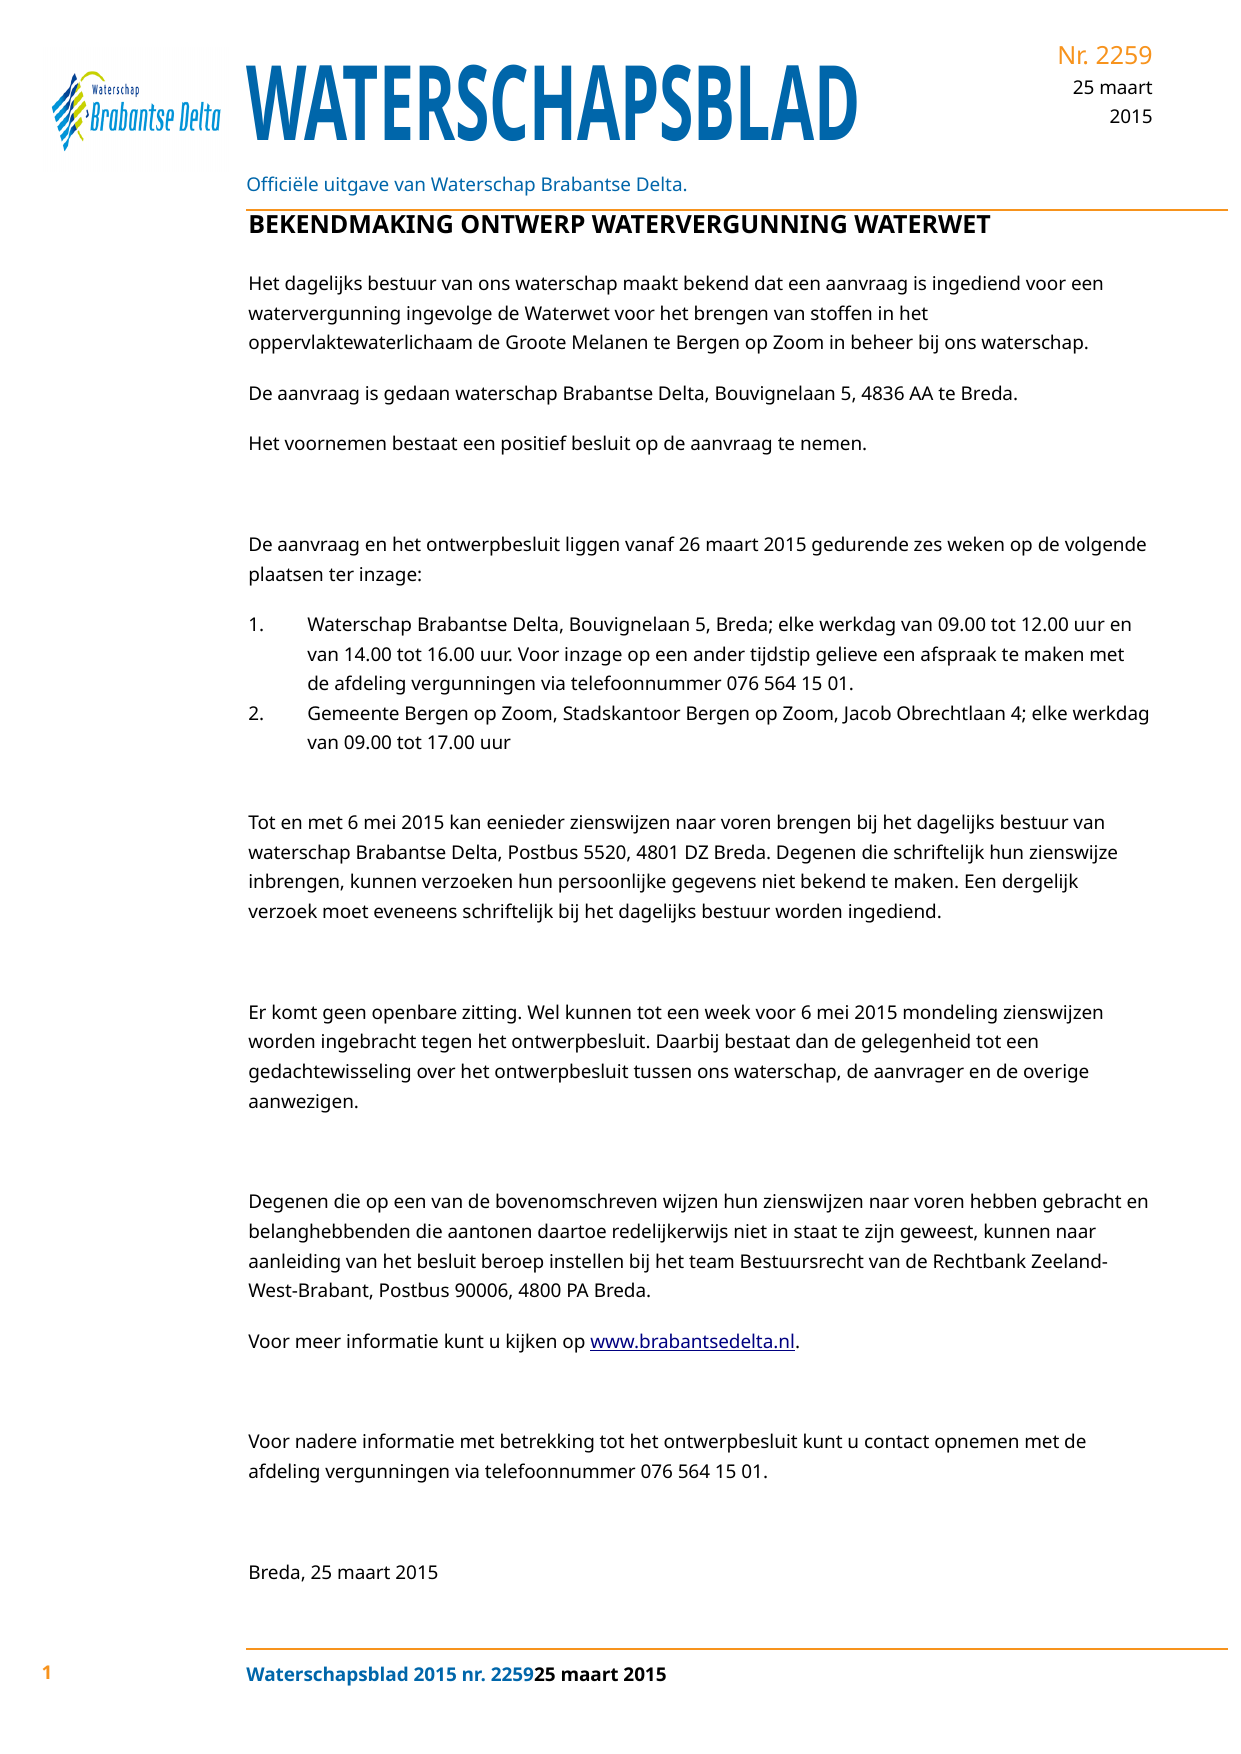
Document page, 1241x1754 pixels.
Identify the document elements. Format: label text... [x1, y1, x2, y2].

text Er komt geen openbare zitting. Wel kunnen tot een week voor 6 mei 2015 mondeling zienswijzen worden ingebracht tegen het ontwerpbesluit. Daarbij bestaat dan de gelegenheid tot een gedachtewisseling over het ontwerpbesluit tussen ons waterschap, de aanvrager en de overige aanwezigen. [248, 999, 1152, 1113]
text Tot en met 6 mei 2015 kan eenieder zienswijzen naar voren brengen bij het dagelijks bestuur van waterschap Brabantse Delta, Postbus 5520, 4801 DZ Breda. Degenen die schriftelijk hun zienswijze inbrengen, kunnen verzoeken hun persoonlijke gegevens niet bekend te maken. Een dergelijk verzoek moet eveneens schriftelijk bij het dagelijks bestuur worden ingediend. [248, 809, 1152, 924]
text Voor meer informatie kunt u kijken op www.brabantsedelta.nl. [248, 1328, 1152, 1353]
picture [41, 47, 231, 172]
list Gemeente Bergen op Zoom, Stadskantoor Bergen op Zoom, Jacob Obrechtlaan 4; elke werkdag van 09.00 tot 17.00 uur [248, 700, 1152, 755]
text Breda, 25 maart 2015 [248, 1559, 1152, 1585]
text BEKENDMAKING ONTWERP WATERVERGUNNING WATERWET [248, 211, 1152, 241]
list Waterschap Brabantse Delta, Bouvignelaan 5, Breda; elke werkdag van 09.00 tot 12.00 uur en van 14.00 tot 16.00 uur. Voor inzage op een ander tijdstip gelieve een afspraak te maken met de afdeling vergunningen via telefoonnummer 076 564 15 01. [248, 611, 1152, 696]
text Het dagelijks bestuur van ons waterschap maakt bekend dat een aanvraag is ingediend voor een watervergunning ingevolge de Waterwet voor het brengen van stoffen in het oppervlaktewaterlichaam de Groote Melanen te Bergen op Zoom in beheer bij ons waterschap. [248, 270, 1152, 355]
text Degenen die op een van de bovenomschreven wijzen hun zienswijzen naar voren hebben gebracht en belanghebbenden die aantonen daartoe redelijkerwijs niet in staat te zijn geweest, kunnen naar aanleiding van het besluit beroep instellen bij het team Bestuursrecht van de Rechtbank Zeeland-West-Brabant, Postbus 90006, 4800 PA Breda. [248, 1189, 1152, 1303]
text Voor nadere informatie met betrekking tot het ontwerpbesluit kunt u contact opnemen met de afdeling vergunningen via telefoonnummer 076 564 15 01. [248, 1429, 1152, 1484]
text Het voornemen bestaat een positief besluit op de aanvraag te nemen. [248, 430, 1152, 456]
text De aanvraag is gedaan waterschap Brabantse Delta, Bouvignelaan 5, 4836 AA te Breda. [248, 380, 1152, 406]
text De aanvraag en het ontwerpbesluit liggen vanaf 26 maart 2015 gedurende zes weken op de volgende plaatsen ter inzage: [248, 531, 1152, 586]
